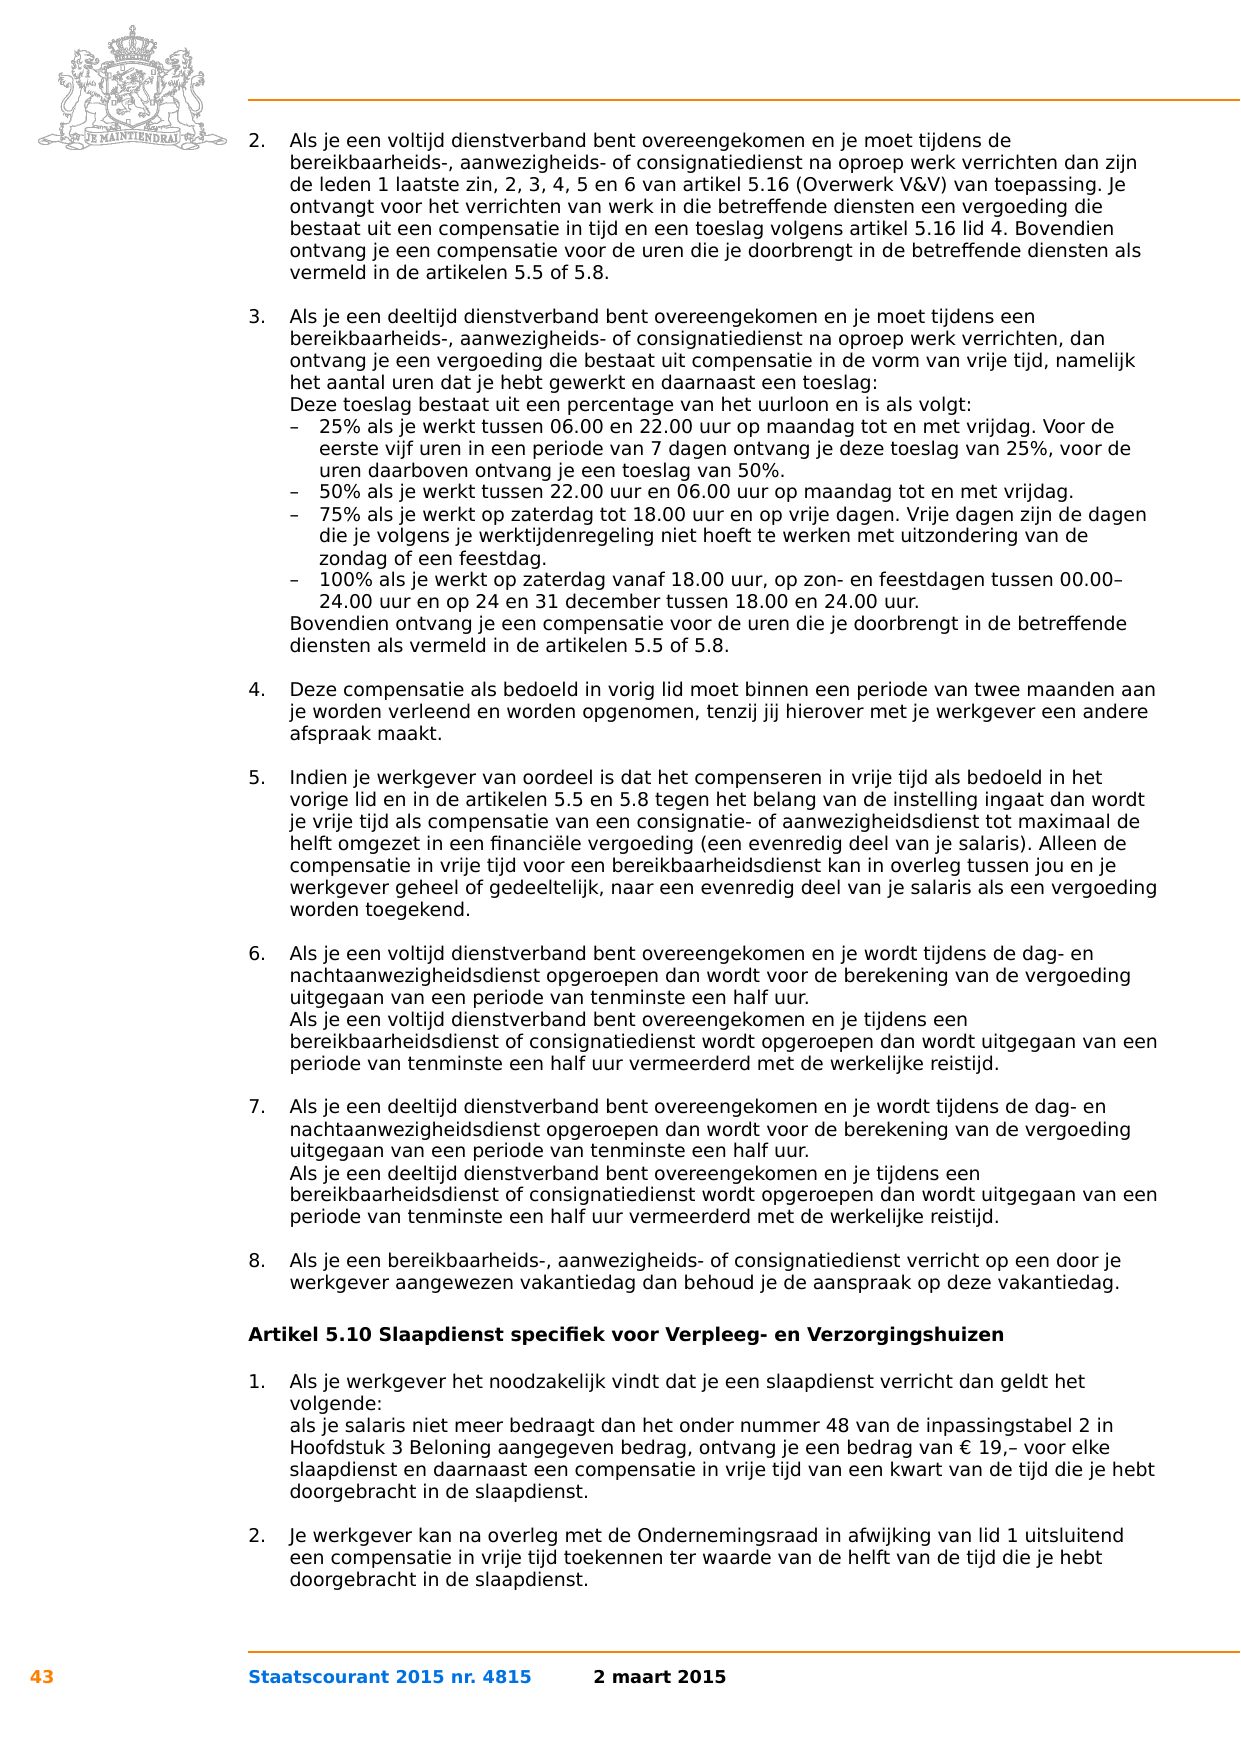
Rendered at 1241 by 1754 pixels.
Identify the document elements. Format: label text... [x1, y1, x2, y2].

text – 100% als je werkt op zaterdag vanaf 18.00 uur, op zon- en feestdagen tussen 00.00–24.00 uur en op 24 en 31 december tussen 18.00 en 24.00 uur. [289, 569, 1163, 613]
text – 75% als je werkt op zaterdag tot 18.00 uur en op vrije dagen. Vrije dagen zijn de dagen die je volgens je werktijdenregeling niet hoeft te werken met uitzondering van de zondag of een feestdag. [289, 503, 1163, 569]
text 6. Als je een voltijd dienstverband bent overeengekomen en je wordt tijdens de dag- en nachtaanwezigheidsdienst opgeroepen dan wordt voor de berekening van de vergoeding uitgegaan van een periode van tenminste een half uur. [248, 943, 1163, 1009]
text Deze toeslag bestaat uit een percentage van het uurloon en is als volgt: [289, 393, 1163, 416]
subtitle Artikel 5.10 Slaapdienst specifiek voor Verpleeg- en Verzorgingshuizen [248, 1324, 1163, 1346]
text – 25% als je werkt tussen 06.00 en 22.00 uur op maandag tot en met vrijdag. Voor de eerste vijf uren in een periode van 7 dagen ontvang je deze toeslag van 25%, voor de uren daarboven ontvang je een toeslag van 50%. [289, 416, 1163, 481]
text Als je een voltijd dienstverband bent overeengekomen en je tijdens een bereikbaarheidsdienst of consignatiedienst wordt opgeroepen dan wordt uitgegaan van een periode van tenminste een half uur vermeerderd met de werkelijke reistijd. [289, 1009, 1163, 1074]
text als je salaris niet meer bedraagt dan het onder nummer 48 van de inpassingstabel 2 in Hoofdstuk 3 Beloning aangegeven bedrag, ontvang je een bedrag van € 19,– voor elke slaapdienst en daarnaast een compensatie in vrije tijd van een kwart van de tijd die je hebt doorgebracht in de slaapdienst. [289, 1415, 1163, 1503]
text 3. Als je een deeltijd dienstverband bent overeengekomen en je moet tijdens een bereikbaarheids-, aanwezigheids- of consignatiedienst na oproep werk verrichten, dan ontvang je een vergoeding die bestaat uit compensatie in de vorm van vrije tijd, namelijk het aantal uren dat je hebt gewerkt en daarnaast een toeslag: [248, 306, 1163, 393]
text 2. Je werkgever kan na overleg met de Ondernemingsraad in afwijking van lid 1 uitsluitend een compensatie in vrije tijd toekennen ter waarde van de helft van de tijd die je hebt doorgebracht in de slaapdienst. [248, 1525, 1163, 1591]
text 4. Deze compensatie als bedoeld in vorig lid moet binnen een periode van twee maanden aan je worden verleend en worden opgenomen, tenzij jij hierover met je werkgever een andere afspraak maakt. [248, 679, 1163, 745]
picture [38, 25, 227, 150]
text – 50% als je werkt tussen 22.00 uur en 06.00 uur op maandag tot en met vrijdag. [289, 481, 1163, 503]
text Bovendien ontvang je een compensatie voor de uren die je doorbrengt in de betreffende diensten als vermeld in de artikelen 5.5 of 5.8. [289, 613, 1163, 657]
text 5. Indien je werkgever van oordeel is dat het compenseren in vrije tijd als bedoeld in het vorige lid en in de artikelen 5.5 en 5.8 tegen het belang van de instelling ingaat dan wordt je vrije tijd als compensatie van een consignatie- of aanwezigheidsdienst tot maximaal de helft omgezet in een financiële vergoeding (een evenredig deel van je salaris). Alleen de compensatie in vrije tijd voor een bereikbaarheidsdienst kan in overleg tussen jou en je werkgever geheel of gedeeltelijk, naar een evenredig deel van je salaris als een vergoeding worden toegekend. [248, 767, 1163, 921]
text Als je een deeltijd dienstverband bent overeengekomen en je tijdens een bereikbaarheidsdienst of consignatiedienst wordt opgeroepen dan wordt uitgegaan van een periode van tenminste een half uur vermeerderd met de werkelijke reistijd. [289, 1162, 1163, 1228]
text 2. Als je een voltijd dienstverband bent overeengekomen en je moet tijdens de bereikbaarheids-, aanwezigheids- of consignatiedienst na oproep werk verrichten dan zijn de leden 1 laatste zin, 2, 3, 4, 5 en 6 van artikel 5.16 (Overwerk V&V) van toepassing. Je ontvangt voor het verrichten van werk in die betreffende diensten een vergoeding die bestaat uit een compensatie in tijd en een toeslag volgens artikel 5.16 lid 4. Bovendien ontvang je een compensatie voor de uren die je doorbrengt in de betreffende diensten als vermeld in de artikelen 5.5 of 5.8. [248, 130, 1163, 284]
text 8. Als je een bereikbaarheids-, aanwezigheids- of consignatiedienst verricht op een door je werkgever aangewezen vakantiedag dan behoud je de aanspraak op deze vakantiedag. [248, 1250, 1163, 1294]
text 7. Als je een deeltijd dienstverband bent overeengekomen en je wordt tijdens de dag- en nachtaanwezigheidsdienst opgeroepen dan wordt voor de berekening van de vergoeding uitgegaan van een periode van tenminste een half uur. [248, 1096, 1163, 1162]
text 1. Als je werkgever het noodzakelijk vindt dat je een slaapdienst verricht dan geldt het volgende: [248, 1371, 1163, 1415]
